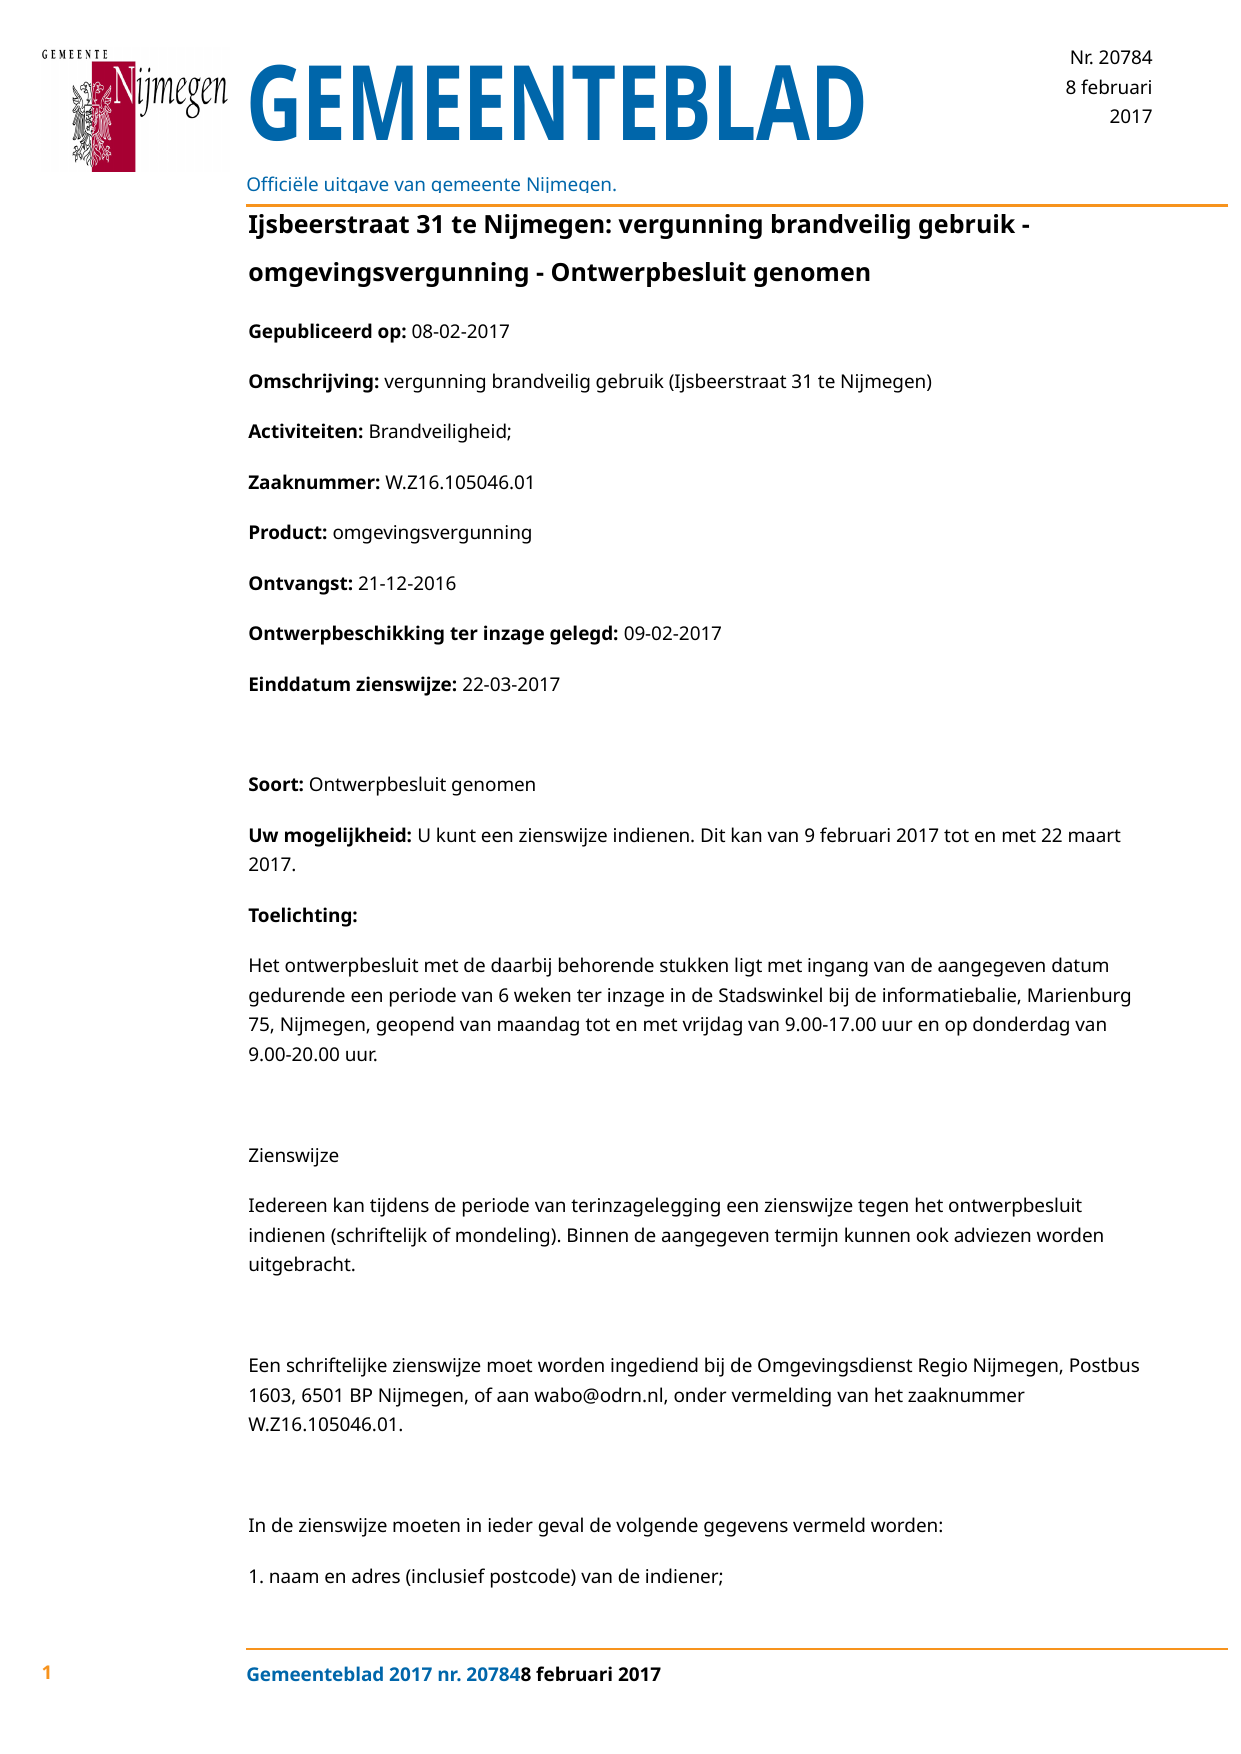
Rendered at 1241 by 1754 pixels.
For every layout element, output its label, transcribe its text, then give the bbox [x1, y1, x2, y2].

text 1. naam en adres (inclusief postcode) van de indiener; [248, 1563, 1152, 1589]
text Soort: Ontwerpbesluit genomen [248, 772, 1152, 797]
text Ontvangst: 21-12-2016 [248, 570, 1152, 596]
text Uw mogelijkheid: U kunt een zienswijze indienen. Dit kan van 9 februari 2017 tot en met 22 maart 2017. [248, 822, 1152, 877]
text Een schriftelijke zienswijze moet worden ingediend bij de Omgevingsdienst Regio Nijmegen, Postbus 1603, 6501 BP Nijmegen, of aan wabo@odrn.nl, onder vermelding van het zaaknummer W.Z16.105046.01. [248, 1352, 1152, 1437]
picture [41, 47, 231, 172]
text Ontwerpbeschikking ter inzage gelegd: 09-02-2017 [248, 620, 1152, 646]
text Iedereen kan tijdens de periode van terinzagelegging een zienswijze tegen het ontwerpbesluit indienen (schriftelijk of mondeling). Binnen de aangegeven termijn kunnen ook adviezen worden uitgebracht. [248, 1192, 1152, 1277]
text Product: omgevingsvergunning [248, 519, 1152, 545]
text Einddatum zienswijze: 22-03-2017 [248, 671, 1152, 697]
text Toelichting: [248, 902, 1152, 928]
text Zienswijze [248, 1142, 1152, 1168]
text Gepubliceerd op: 08-02-2017 [248, 318, 1152, 344]
text Omschrijving: vergunning brandveilig gebruik (Ijsbeerstraat 31 te Nijmegen) [248, 368, 1152, 394]
text In de zienswijze moeten in ieder geval de volgende gegevens vermeld worden: [248, 1512, 1152, 1538]
text Activiteiten: Brandveiligheid; [248, 419, 1152, 444]
text Ijsbeerstraat 31 te Nijmegen: vergunning brandveilig gebruik - omgevingsvergunning - Ontwerpbesluit genomen [248, 207, 1152, 288]
text Het ontwerpbesluit met de daarbij behorende stukken ligt met ingang van de aangegeven datum gedurende een periode van 6 weken ter inzage in de Stadswinkel bij de informatiebalie, Marienburg 75, Nijmegen, geopend van maandag tot en met vrijdag van 9.00-17.00 uur en op donderdag van 9.00-20.00 uur. [248, 952, 1152, 1067]
text Zaaknummer: W.Z16.105046.01 [248, 469, 1152, 495]
